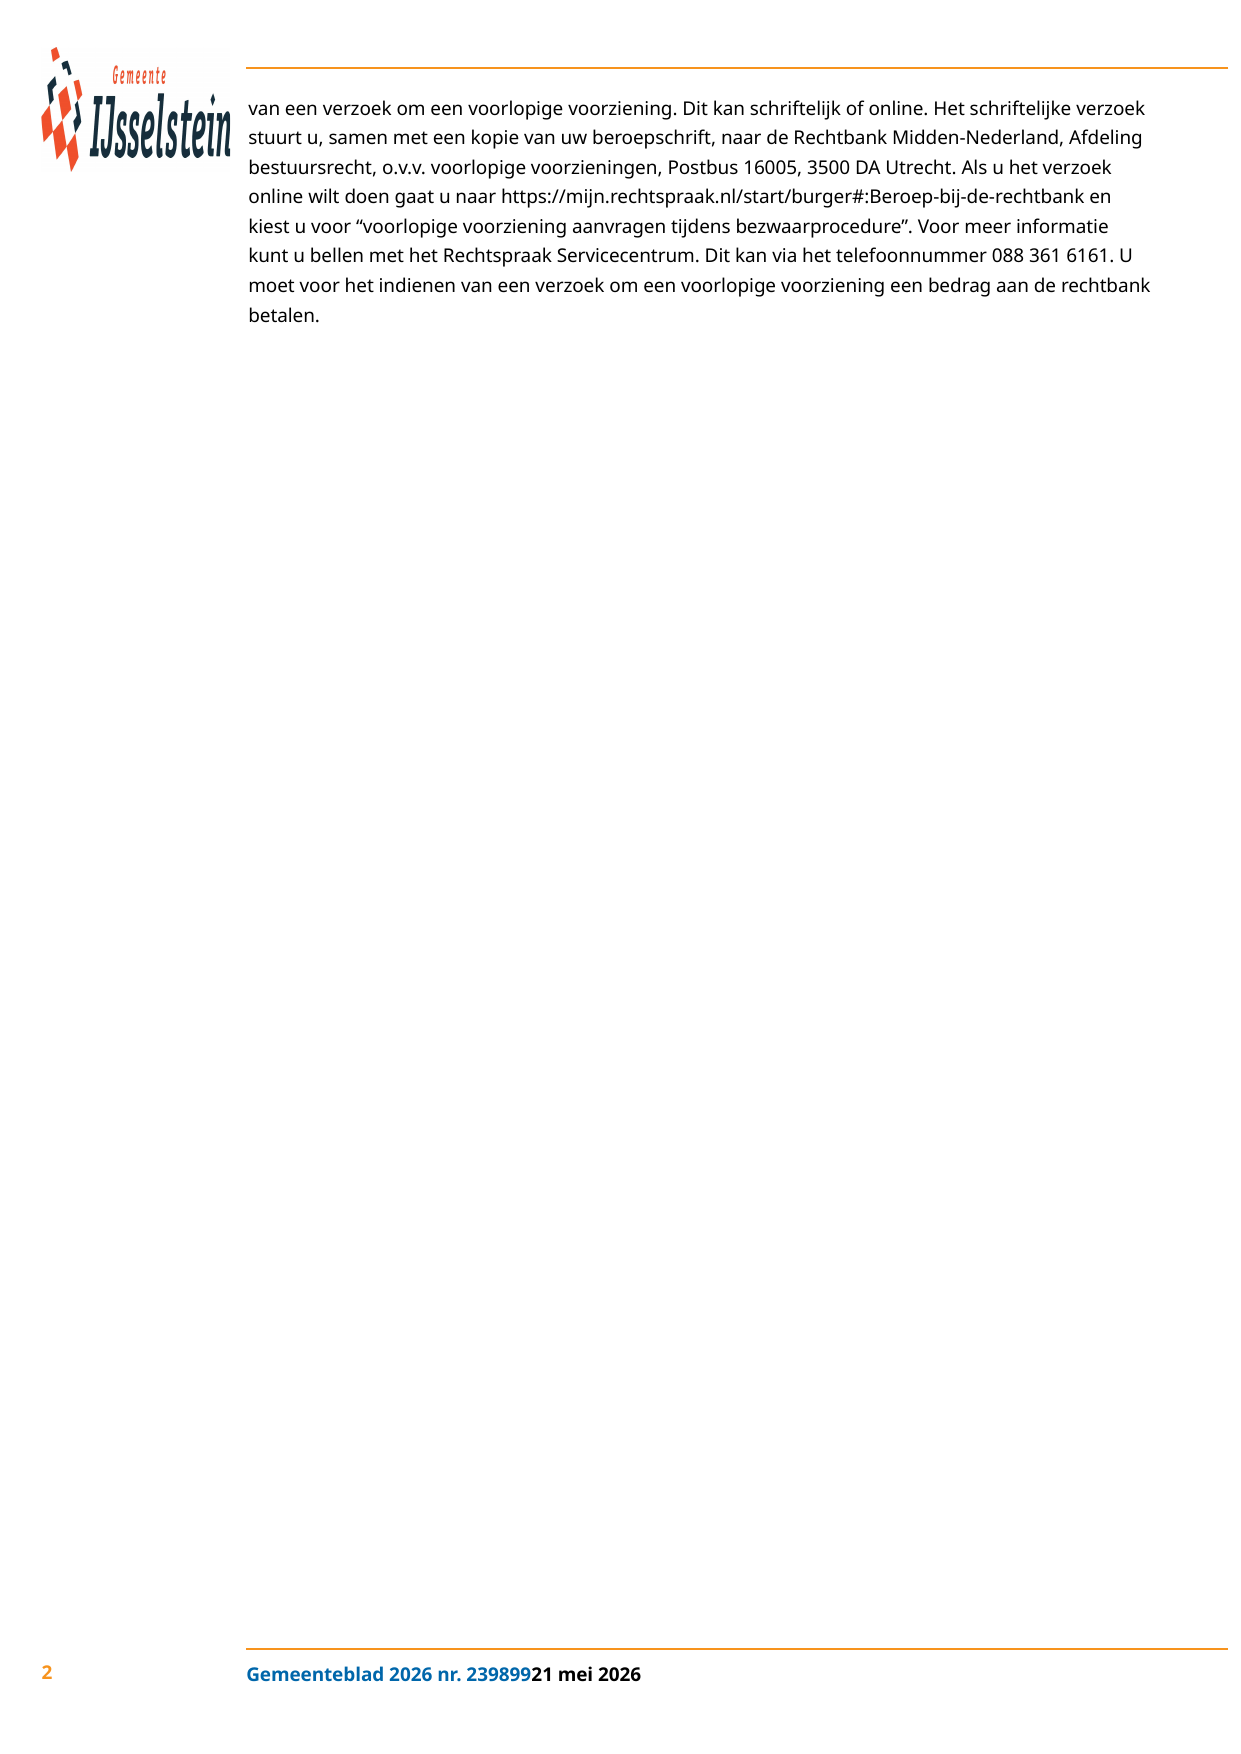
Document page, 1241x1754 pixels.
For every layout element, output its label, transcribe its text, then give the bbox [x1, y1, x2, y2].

text van een verzoek om een voorlopige voorziening. Dit kan schriftelijk of online. Het schriftelijke verzoek stuurt u, samen met een kopie van uw beroepschrift, naar de Rechtbank Midden-Nederland, Afdeling bestuursrecht, o.v.v. voorlopige voorzieningen, Postbus 16005, 3500 DA Utrecht. Als u het verzoek online wilt doen gaat u naar https://mijn.rechtspraak.nl/start/burger#:Beroep-bij-de-rechtbank en kiest u voor “voorlopige voorziening aanvragen tijdens bezwaarprocedure”. Voor meer informatie kunt u bellen met het Rechtspraak Servicecentrum. Dit kan via het telefoonnummer 088 361 6161. U moet voor het indienen van een verzoek om een voorlopige voorziening een bedrag aan de rechtbank betalen. [248, 95, 1152, 328]
picture [41, 47, 231, 172]
